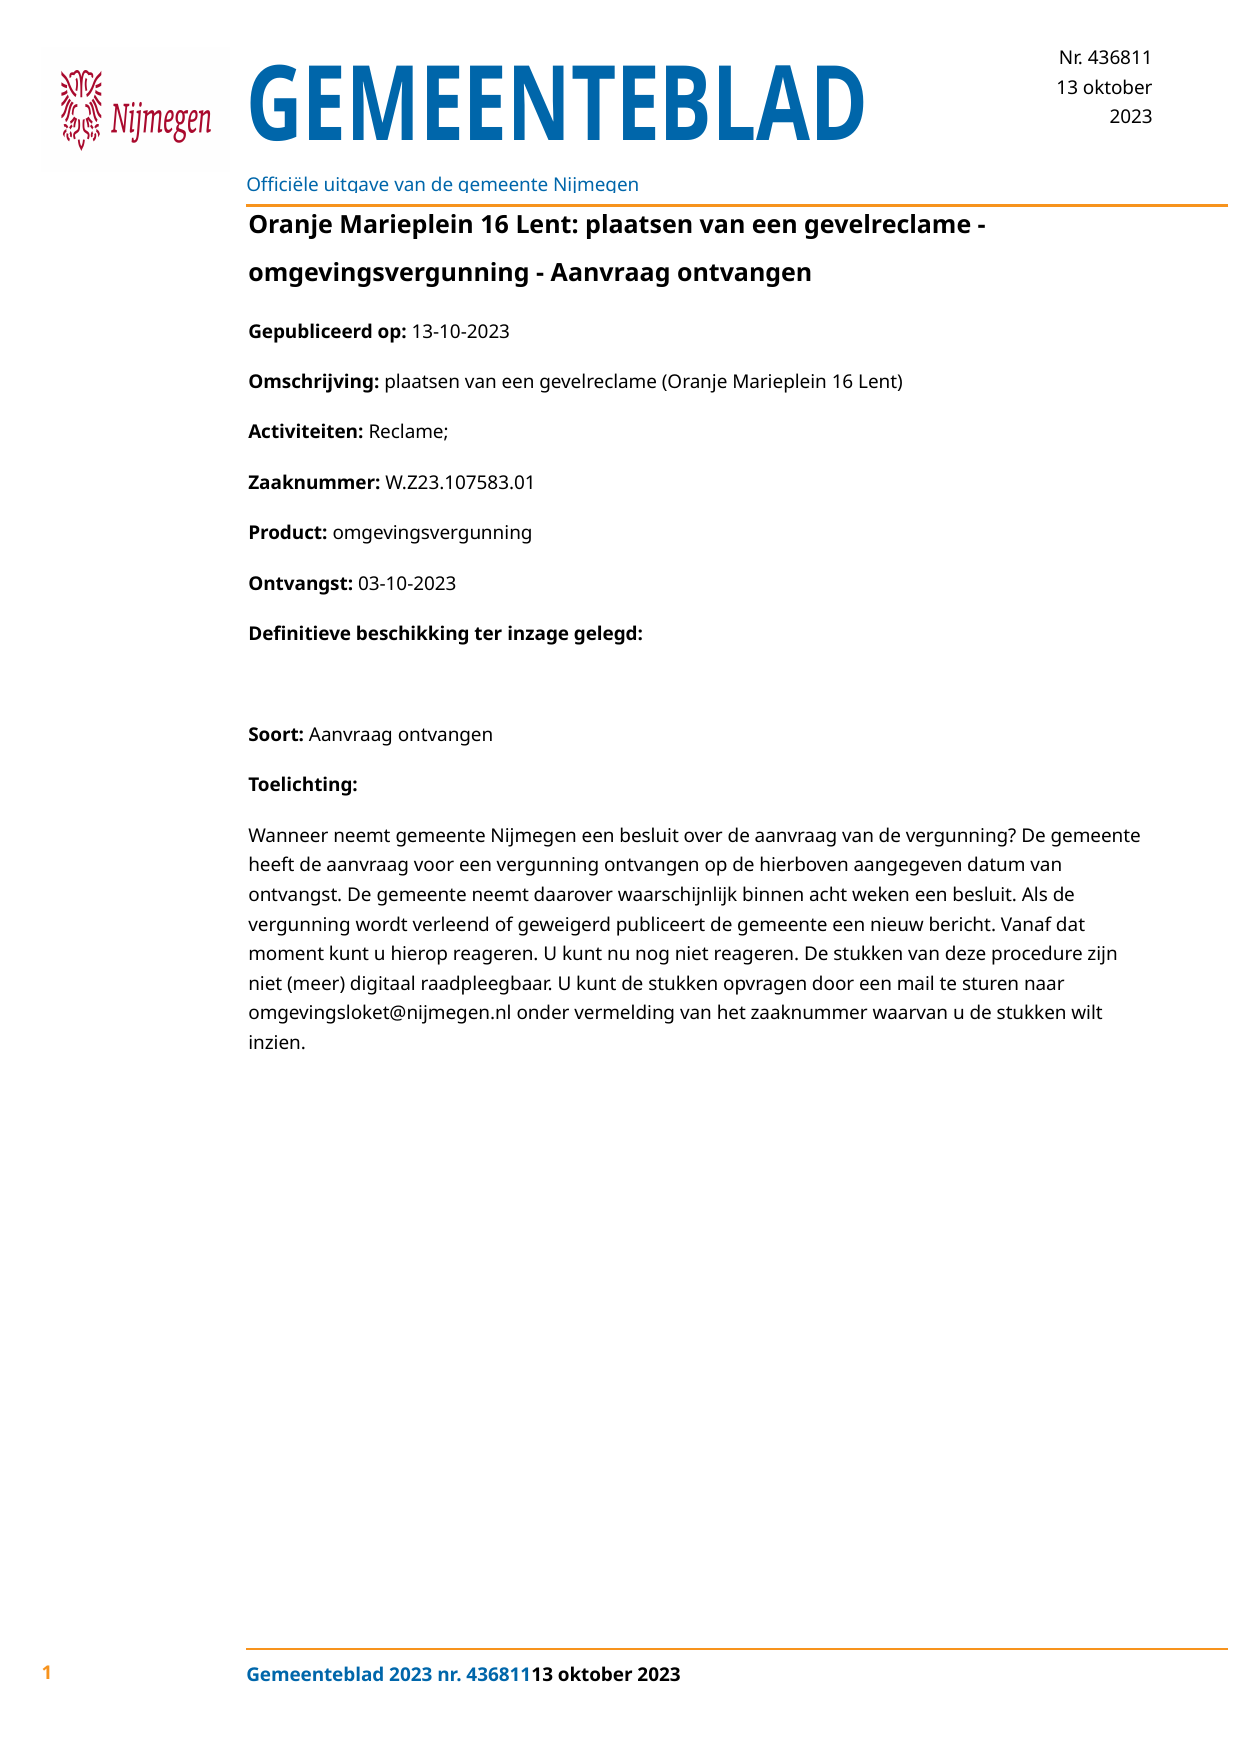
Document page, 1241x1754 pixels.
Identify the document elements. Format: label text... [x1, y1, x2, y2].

text Toelichting: [248, 772, 1152, 797]
text Activiteiten: Reclame; [248, 419, 1152, 444]
text Zaaknummer: W.Z23.107583.01 [248, 469, 1152, 495]
text Definitieve beschikking ter inzage gelegd: [248, 620, 1152, 646]
text Ontvangst: 03-10-2023 [248, 570, 1152, 596]
picture [41, 47, 231, 172]
text Wanneer neemt gemeente Nijmegen een besluit over de aanvraag van de vergunning? De gemeente heeft de aanvraag voor een vergunning ontvangen op de hierboven aangegeven datum van ontvangst. De gemeente neemt daarover waarschijnlijk binnen acht weken een besluit. Als de vergunning wordt verleend of geweigerd publiceert de gemeente een nieuw bericht. Vanaf dat moment kunt u hierop reageren. U kunt nu nog niet reageren. De stukken van deze procedure zijn niet (meer) digitaal raadpleegbaar. U kunt de stukken opvragen door een mail te sturen naar omgevingsloket@nijmegen.nl onder vermelding van het zaaknummer waarvan u de stukken wilt inzien. [248, 822, 1152, 1055]
text Product: omgevingsvergunning [248, 519, 1152, 545]
text Omschrijving: plaatsen van een gevelreclame (Oranje Marieplein 16 Lent) [248, 368, 1152, 394]
text Gepubliceerd op: 13-10-2023 [248, 318, 1152, 344]
text Oranje Marieplein 16 Lent: plaatsen van een gevelreclame - omgevingsvergunning - Aanvraag ontvangen [248, 207, 1152, 288]
text Soort: Aanvraag ontvangen [248, 721, 1152, 747]
